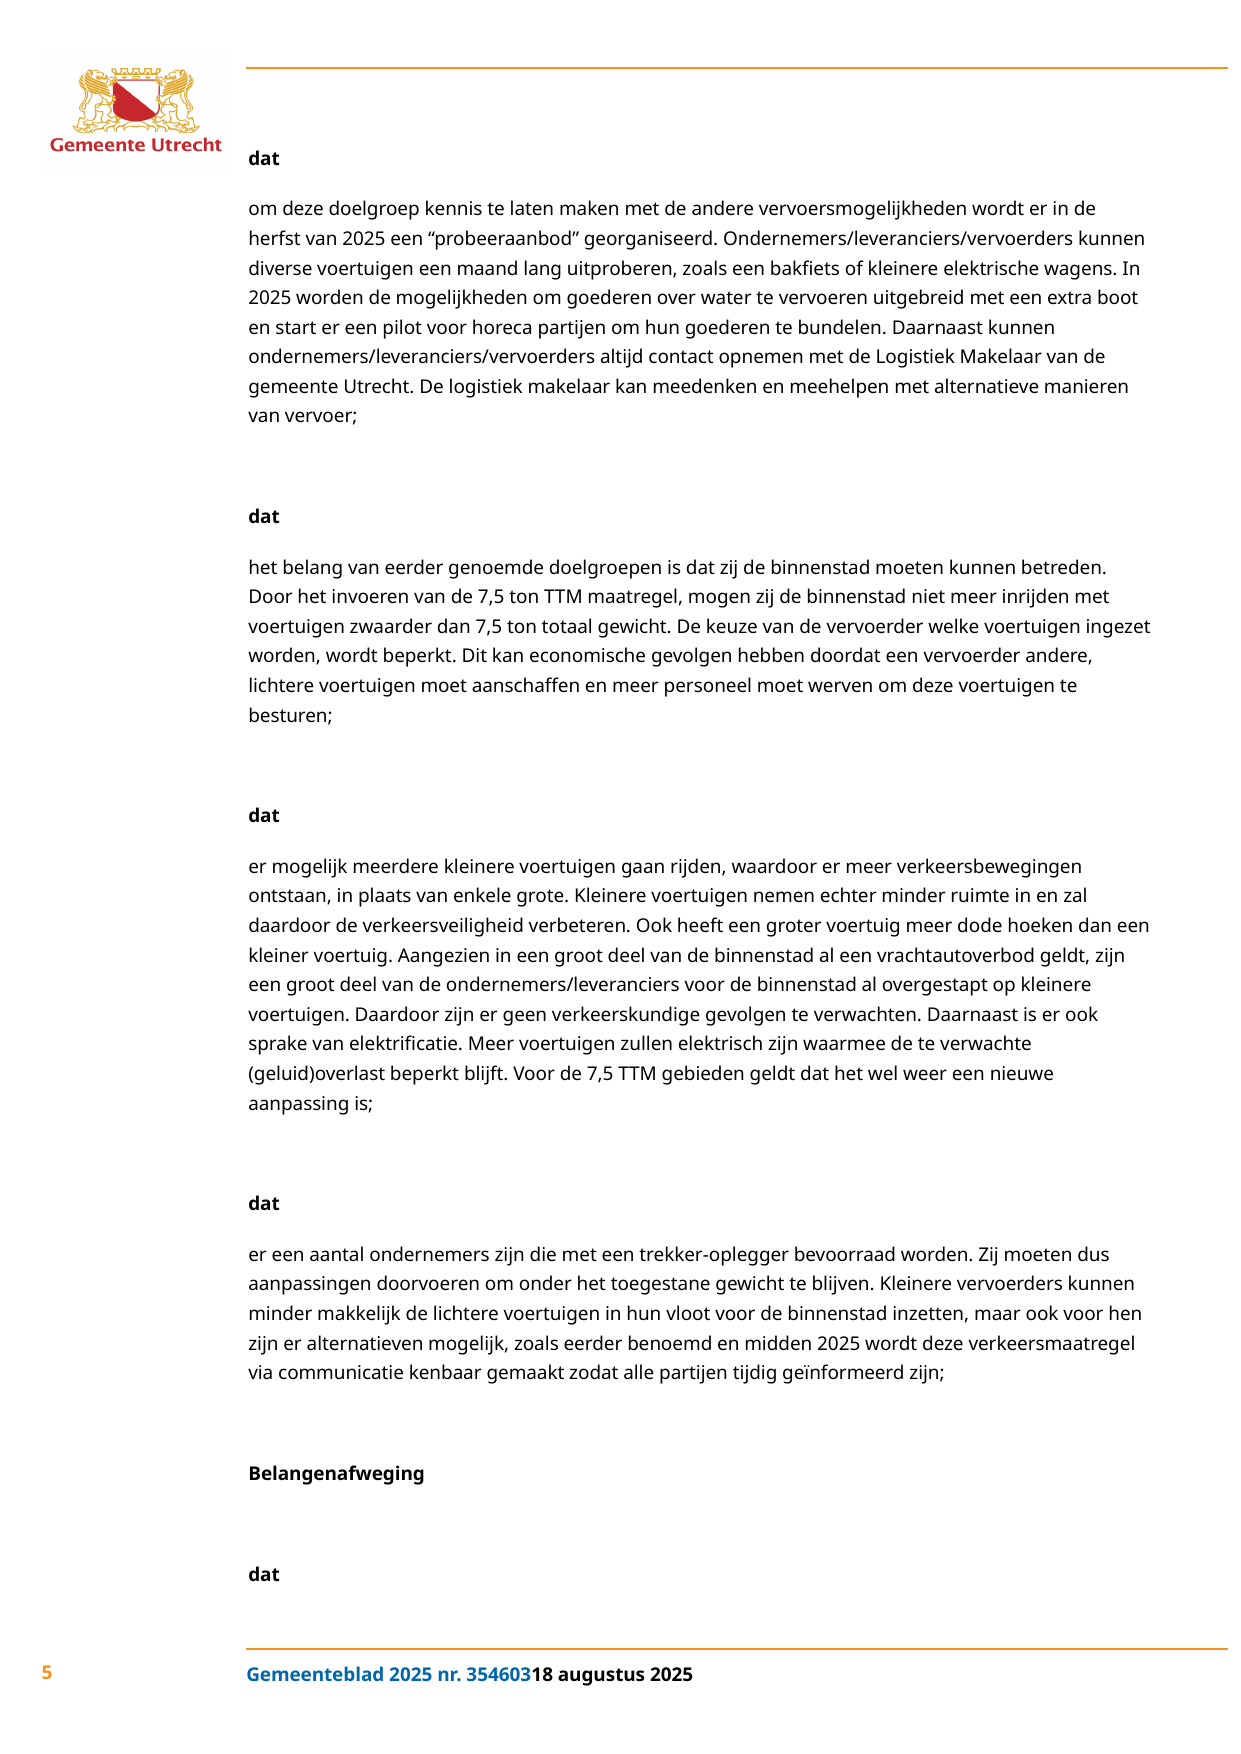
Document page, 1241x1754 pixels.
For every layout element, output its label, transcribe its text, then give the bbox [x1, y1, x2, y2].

text dat [248, 503, 1152, 529]
text er een aantal ondernemers zijn die met een trekker-oplegger bevoorraad worden. Zij moeten dus aanpassingen doorvoeren om onder het toegestane gewicht te blijven. Kleinere vervoerders kunnen minder makkelijk de lichtere voertuigen in hun vloot voor de binnenstad inzetten, maar ook voor hen zijn er alternatieven mogelijk, zoals eerder benoemd en midden 2025 wordt deze verkeersmaatregel via communicatie kenbaar gemaakt zodat alle partijen tijdig geïnformeerd zijn; [248, 1241, 1152, 1385]
picture [41, 47, 231, 172]
text dat [248, 145, 1152, 171]
text er mogelijk meerdere kleinere voertuigen gaan rijden, waardoor er meer verkeersbewegingen ontstaan, in plaats van enkele grote. Kleinere voertuigen nemen echter minder ruimte in en zal daardoor de verkeersveiligheid verbeteren. Ook heeft een groter voertuig meer dode hoeken dan een kleiner voertuig. Aangezien in een groot deel van de binnenstad al een vrachtautoverbod geldt, zijn een groot deel van de ondernemers/leveranciers voor de binnenstad al overgestapt op kleinere voertuigen. Daardoor zijn er geen verkeerskundige gevolgen te verwachten. Daarnaast is er ook sprake van elektrificatie. Meer voertuigen zullen elektrisch zijn waarmee de te verwachte (geluid)overlast beperkt blijft. Voor de 7,5 TTM gebieden geldt dat het wel weer een nieuwe aanpassing is; [248, 853, 1152, 1116]
text Belangenafweging [248, 1460, 1152, 1486]
text dat [248, 1191, 1152, 1216]
text het belang van eerder genoemde doelgroepen is dat zij de binnenstad moeten kunnen betreden. Door het invoeren van de 7,5 ton TTM maatregel, mogen zij de binnenstad niet meer inrijden met voertuigen zwaarder dan 7,5 ton totaal gewicht. De keuze van de vervoerder welke voertuigen ingezet worden, wordt beperkt. Dit kan economische gevolgen hebben doordat een vervoerder andere, lichtere voertuigen moet aanschaffen en meer personeel moet werven om deze voertuigen te besturen; [248, 554, 1152, 728]
text dat [248, 803, 1152, 828]
text dat [248, 1561, 1152, 1587]
text om deze doelgroep kennis te laten maken met de andere vervoersmogelijkheden wordt er in de herfst van 2025 een “probeeraanbod” georganiseerd. Ondernemers/leveranciers/vervoerders kunnen diverse voertuigen een maand lang uitproberen, zoals een bakfiets of kleinere elektrische wagens. In 2025 worden de mogelijkheden om goederen over water te vervoeren uitgebreid met een extra boot en start er een pilot voor horeca partijen om hun goederen te bundelen. Daarnaast kunnen ondernemers/leveranciers/vervoerders altijd contact opnemen met de Logistiek Makelaar van de gemeente Utrecht. De logistiek makelaar kan meedenken en meehelpen met alternatieve manieren van vervoer; [248, 196, 1152, 428]
